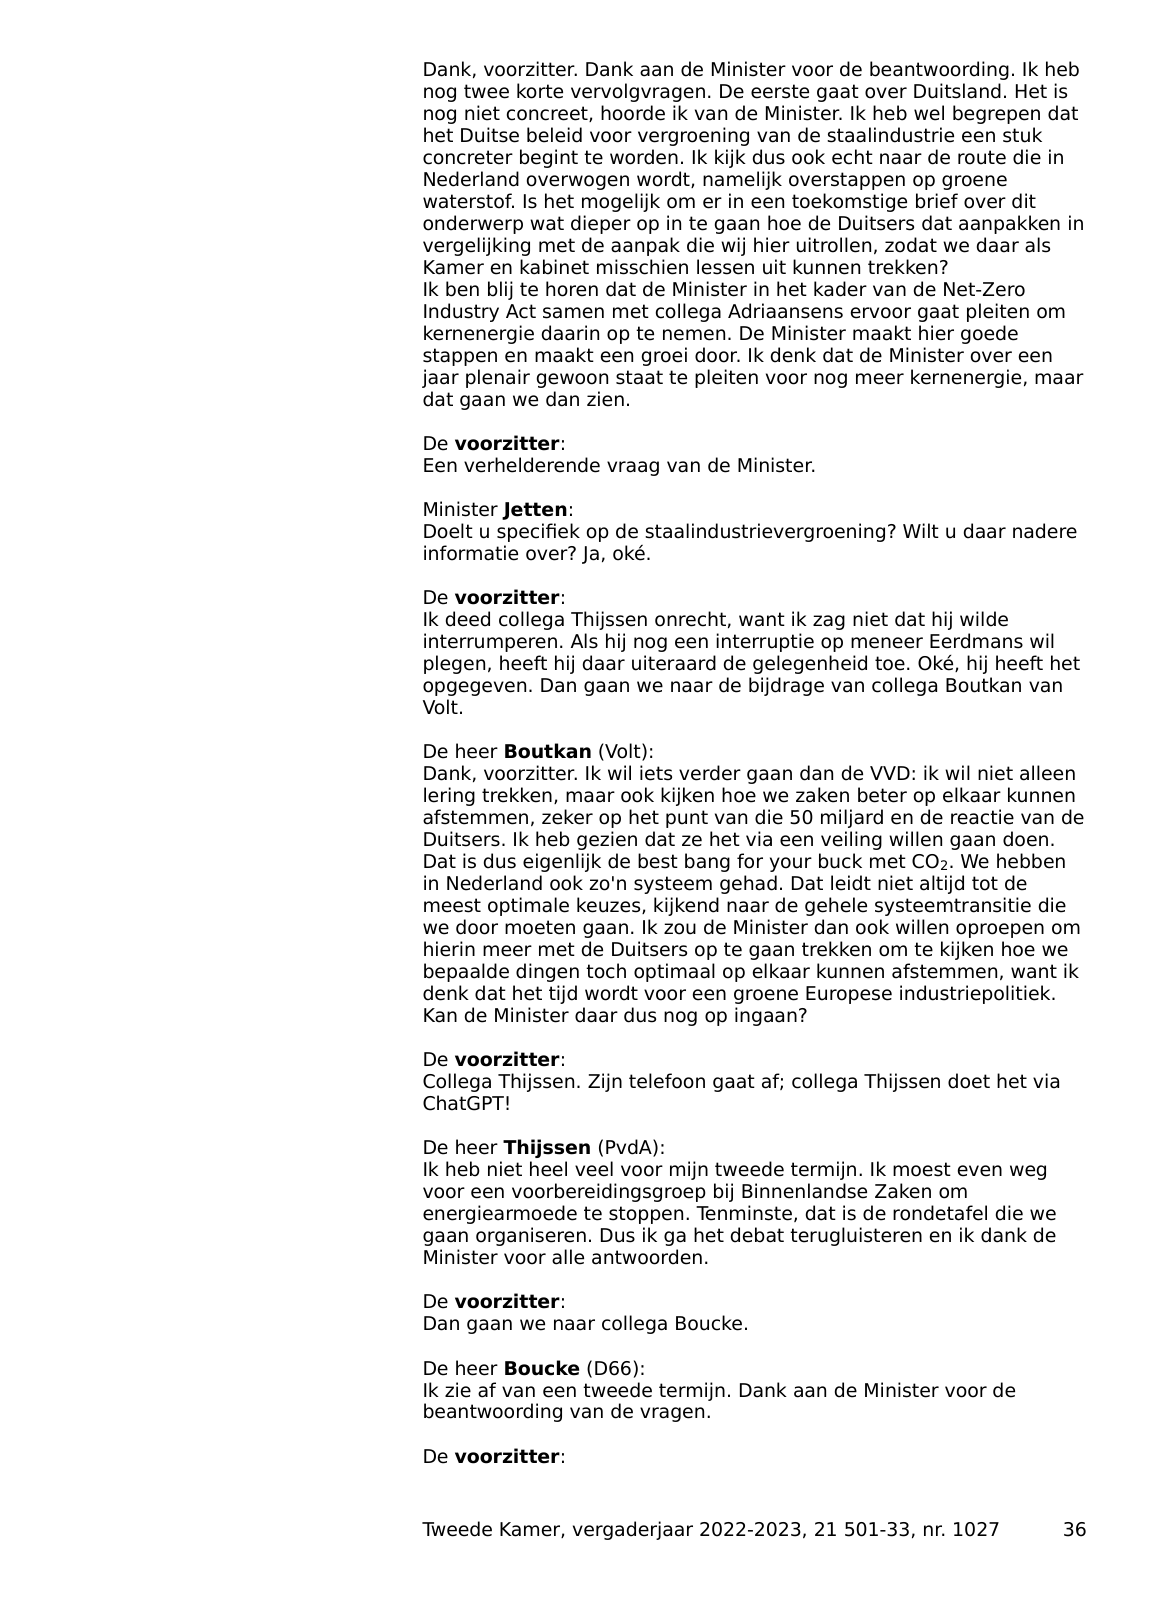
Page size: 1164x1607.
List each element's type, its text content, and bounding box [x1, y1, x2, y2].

text Dank, voorzitter. Dank aan de Minister voor de beantwoording. Ik heb nog twee korte vervolgvragen. De eerste gaat over Duitsland. Het is nog niet concreet, hoorde ik van de Minister. Ik heb wel begrepen dat het Duitse beleid voor vergroening van de staalindustrie een stuk concreter begint te worden. Ik kijk dus ook echt naar de route die in Nederland overwogen wordt, namelijk overstappen op groene waterstof. Is het mogelijk om er in een toekomstige brief over dit onderwerp wat dieper op in te gaan hoe de Duitsers dat aanpakken in vergelijking met de aanpak die wij hier uitrollen, zodat we daar als Kamer en kabinet misschien lessen uit kunnen trekken? [422, 59, 1087, 279]
text De voorzitter: [422, 1446, 1087, 1468]
text De voorzitter: [422, 1049, 1087, 1071]
text Een verhelderende vraag van de Minister. [422, 455, 1087, 477]
text Collega Thijssen. Zijn telefoon gaat af; collega Thijssen doet het via ChatGPT! [422, 1071, 1087, 1115]
text Ik deed collega Thijssen onrecht, want ik zag niet dat hij wilde interrumperen. Als hij nog een interruptie op meneer Eerdmans wil plegen, heeft hij daar uiteraard de gelegenheid toe. Oké, hij heeft het opgegeven. Dan gaan we naar de bijdrage van collega Boutkan van Volt. [422, 609, 1087, 719]
text Minister Jetten: [422, 499, 1087, 521]
text De voorzitter: [422, 433, 1087, 455]
text De heer Boucke (D66): [422, 1357, 1087, 1379]
text De voorzitter: [422, 587, 1087, 609]
text Doelt u specifiek op de staalindustrievergroening? Wilt u daar nadere informatie over? Ja, oké. [422, 521, 1087, 565]
text Ik ben blij te horen dat de Minister in het kader van de Net-Zero Industry Act samen met collega Adriaansens ervoor gaat pleiten om kernenergie daarin op te nemen. De Minister maakt hier goede stappen en maakt een groei door. Ik denk dat de Minister over een jaar plenair gewoon staat te pleiten voor nog meer kernenergie, maar dat gaan we dan zien. [422, 279, 1087, 411]
text Ik heb niet heel veel voor mijn tweede termijn. Ik moest even weg voor een voorbereidingsgroep bij Binnenlandse Zaken om energiearmoede te stoppen. Tenminste, dat is de rondetafel die we gaan organiseren. Dus ik ga het debat terugluisteren en ik dank de Minister voor alle antwoorden. [422, 1159, 1087, 1269]
text De voorzitter: [422, 1291, 1087, 1313]
text Dan gaan we naar collega Boucke. [422, 1313, 1087, 1335]
text De heer Boutkan (Volt): [422, 741, 1087, 763]
text De heer Thijssen (PvdA): [422, 1137, 1087, 1159]
text Dank, voorzitter. Ik wil iets verder gaan dan de VVD: ik wil niet alleen lering trekken, maar ook kijken hoe we zaken beter op elkaar kunnen afstemmen, zeker op het punt van die 50 miljard en de reactie van de Duitsers. Ik heb gezien dat ze het via een veiling willen gaan doen. Dat is dus eigenlijk de best bang for your buck met CO2. We hebben in Nederland ook zo'n systeem gehad. Dat leidt niet altijd tot de meest optimale keuzes, kijkend naar de gehele systeemtransitie die we door moeten gaan. Ik zou de Minister dan ook willen oproepen om hierin meer met de Duitsers op te gaan trekken om te kijken hoe we bepaalde dingen toch optimaal op elkaar kunnen afstemmen, want ik denk dat het tijd wordt voor een groene Europese industriepolitiek. Kan de Minister daar dus nog op ingaan? [422, 763, 1087, 1027]
text Ik zie af van een tweede termijn. Dank aan de Minister voor de beantwoording van de vragen. [422, 1379, 1087, 1423]
